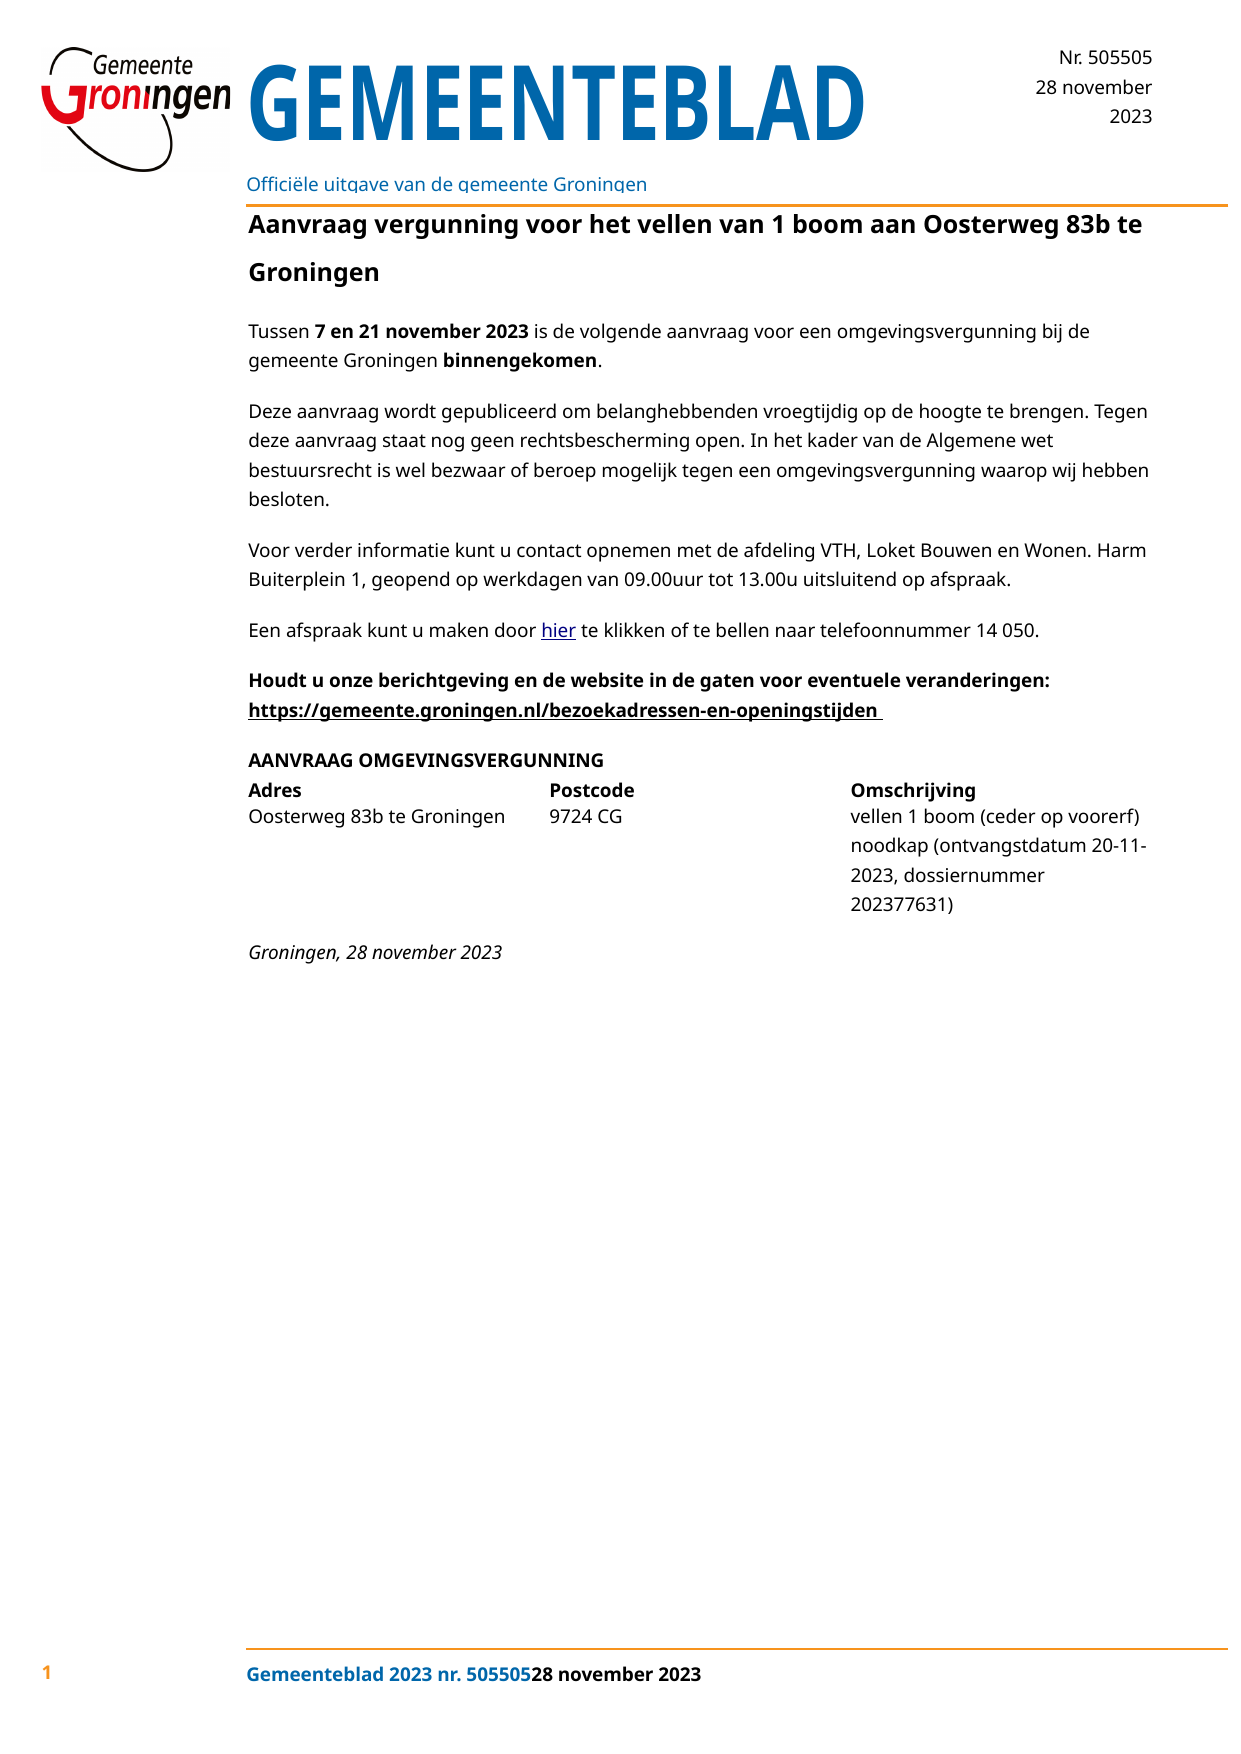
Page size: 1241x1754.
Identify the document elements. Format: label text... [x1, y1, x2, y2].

picture [41, 47, 231, 172]
text Een afspraak kunt u maken door hier te klikken of te bellen naar telefoonnummer 14 050. [248, 617, 1152, 643]
table_header Adres [248, 777, 549, 803]
table_header Postcode [549, 777, 850, 803]
text Voor verder informatie kunt u contact opnemen met de afdeling VTH, Loket Bouwen en Wonen. Harm Buiterplein 1, geopend op werkdagen van 09.00uur tot 13.00u uitsluitend op afspraak. [248, 537, 1152, 592]
text Tussen 7 en 21 november 2023 is de volgende aanvraag voor een omgevingsvergunning bij de gemeente Groningen binnengekomen. [248, 318, 1152, 373]
text Aanvraag vergunning voor het vellen van 1 boom aan Oosterweg 83b te Groningen [248, 207, 1152, 288]
text Deze aanvraag wordt gepubliceerd om belanghebbenden vroegtijdig op de hoogte te brengen. Tegen deze aanvraag staat nog geen rechtsbescherming open. In het kader van de Algemene wet bestuursrecht is wel bezwaar of beroep mogelijk tegen een omgevingsvergunning waarop wij hebben besloten. [248, 398, 1152, 512]
text AANVRAAG OMGEVINGSVERGUNNING [248, 747, 1152, 773]
table_cell Oosterweg 83b te Groningen [248, 803, 549, 917]
table_header Omschrijving [850, 777, 1152, 803]
table_cell 9724 CG [549, 803, 850, 917]
text Groningen, 28 november 2023 [248, 939, 1152, 964]
table_cell vellen 1 boom (ceder op voorerf) noodkap (ontvangstdatum 20-11-2023, dossiernummer 202377631) [850, 803, 1152, 917]
text Houdt u onze berichtgeving en de website in de gaten voor eventuele veranderingen: https://gemeente.groningen.nl/bezoekadressen-en-openingstijden [248, 667, 1152, 723]
